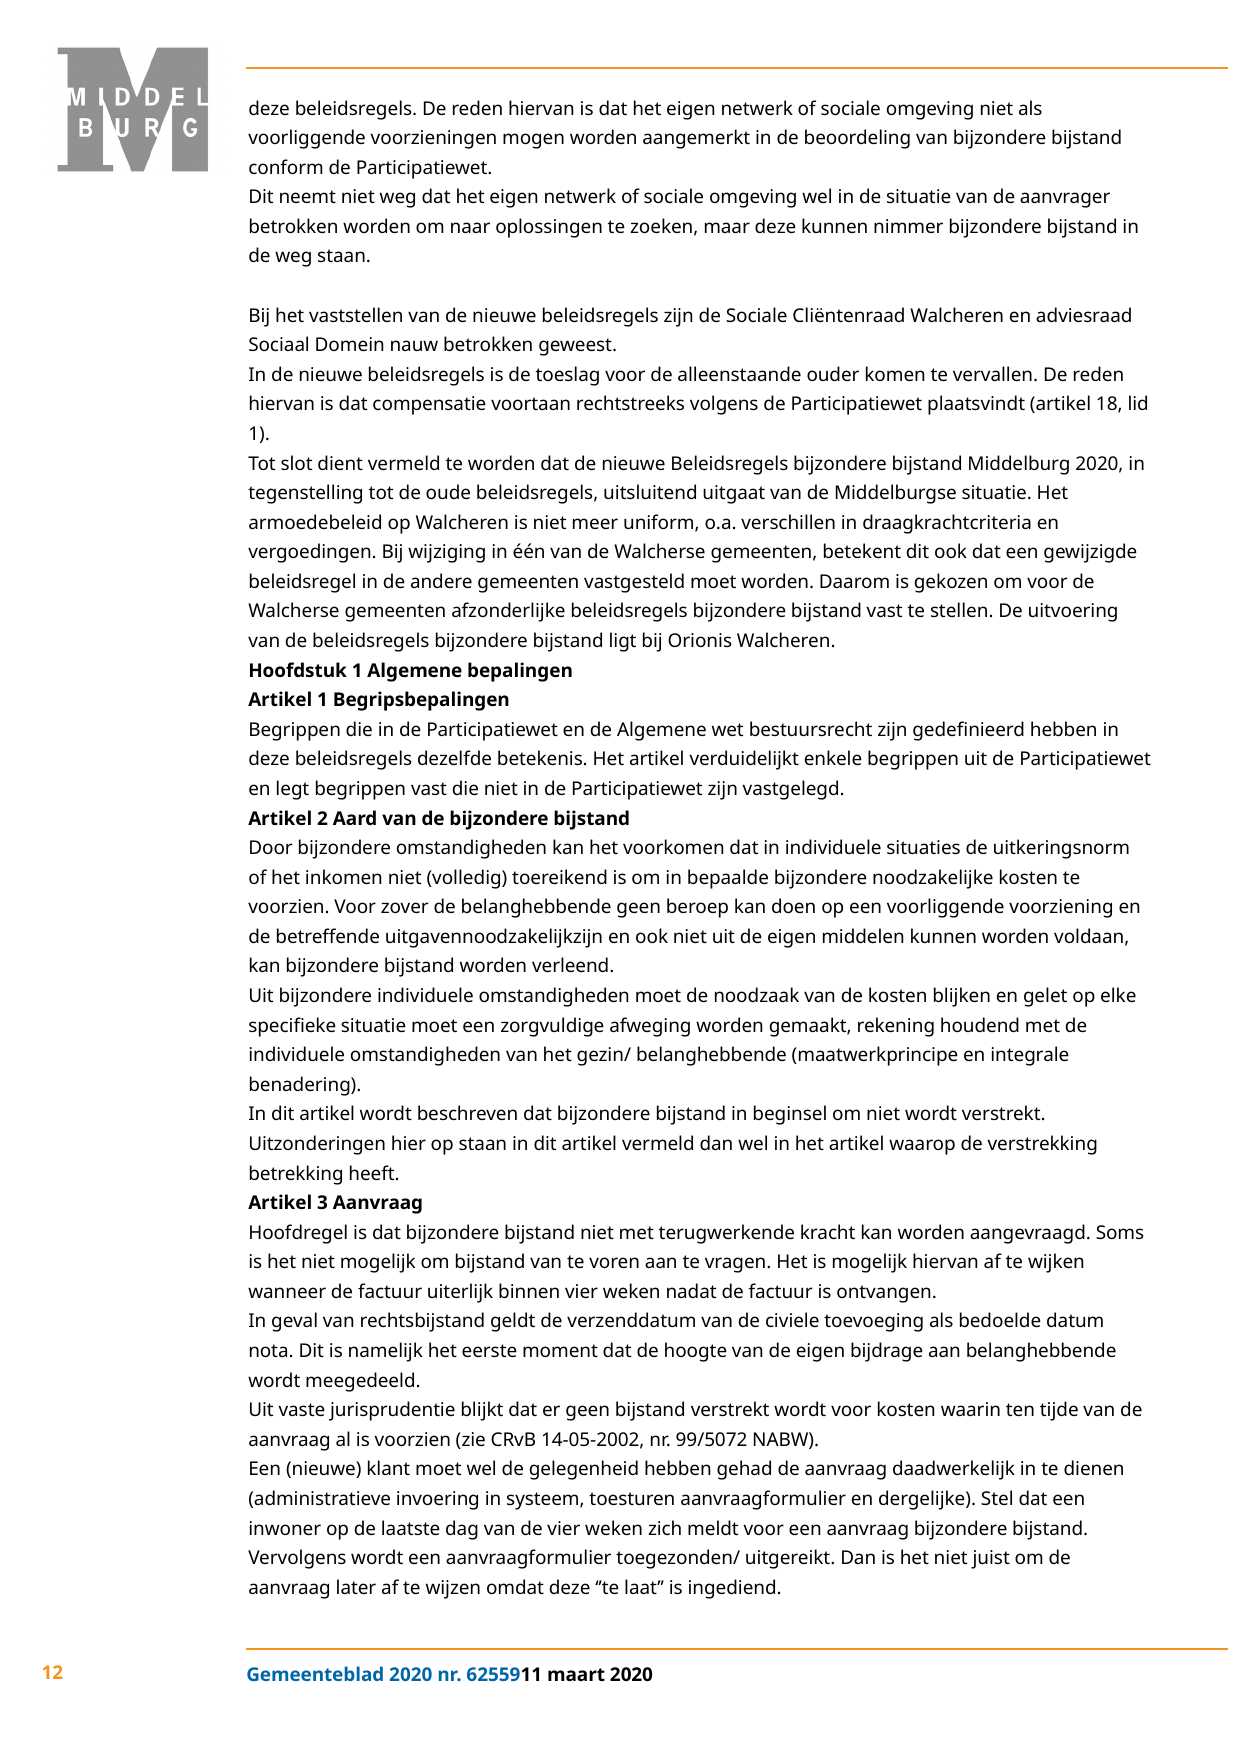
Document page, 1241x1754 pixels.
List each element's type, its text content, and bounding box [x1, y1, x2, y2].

text Hoofdregel is dat bijzondere bijstand niet met terugwerkende kracht kan worden aangevraagd. Soms is het niet mogelijk om bijstand van te voren aan te vragen. Het is mogelijk hiervan af te wijken wanneer de factuur uiterlijk binnen vier weken nadat de factuur is ontvangen. [248, 1219, 1152, 1304]
text Uit vaste jurisprudentie blijkt dat er geen bijstand verstrekt wordt voor kosten waarin ten tijde van de aanvraag al is voorzien (zie CRvB 14-05-2002, nr. 99/5072 NABW). [248, 1396, 1152, 1452]
text Door bijzondere omstandigheden kan het voorkomen dat in individuele situaties de uitkeringsnorm of het inkomen niet (volledig) toereikend is om in bepaalde bijzondere noodzakelijke kosten te voorzien. Voor zover de belanghebbende geen beroep kan doen op een voorliggende voorziening en de betreffende uitgavennoodzakelijkzijn en ook niet uit de eigen middelen kunnen worden voldaan, kan bijzondere bijstand worden verleend. [248, 834, 1152, 978]
text Artikel 1 Begripsbepalingen [248, 686, 1152, 712]
text Uit bijzondere individuele omstandigheden moet de noodzaak van de kosten blijken en gelet op elke specifieke situatie moet een zorgvuldige afweging worden gemaakt, rekening houdend met de individuele omstandigheden van het gezin/ belanghebbende (maatwerkprincipe en integrale benadering). [248, 982, 1152, 1097]
text deze beleidsregels. De reden hiervan is dat het eigen netwerk of sociale omgeving niet als voorliggende voorzieningen mogen worden aangemerkt in de beoordeling van bijzondere bijstand conform de Participatiewet. [248, 95, 1152, 180]
text Een (nieuwe) klant moet wel de gelegenheid hebben gehad de aanvraag daadwerkelijk in te dienen (administratieve invoering in systeem, toesturen aanvraagformulier en dergelijke). Stel dat een inwoner op de laatste dag van de vier weken zich meldt voor een aanvraag bijzondere bijstand. Vervolgens wordt een aanvraagformulier toegezonden/ uitgereikt. Dan is het niet juist om de aanvraag later af te wijzen omdat deze ‘’te laat’’ is ingediend. [248, 1456, 1152, 1600]
text Hoofdstuk 1 Algemene bepalingen [248, 657, 1152, 683]
text Dit neemt niet weg dat het eigen netwerk of sociale omgeving wel in de situatie van de aanvrager betrokken worden om naar oplossingen te zoeken, maar deze kunnen nimmer bijzondere bijstand in de weg staan. [248, 183, 1152, 268]
text Artikel 2 Aard van de bijzondere bijstand [248, 805, 1152, 831]
text Artikel 3 Aanvraag [248, 1189, 1152, 1215]
picture [41, 47, 231, 172]
text In geval van rechtsbijstand geldt de verzenddatum van de civiele toevoeging als bedoelde datum nota. Dit is namelijk het eerste moment dat de hoogte van de eigen bijdrage aan belanghebbende wordt meegedeeld. [248, 1308, 1152, 1393]
text In dit artikel wordt beschreven dat bijzondere bijstand in beginsel om niet wordt verstrekt. Uitzonderingen hier op staan in dit artikel vermeld dan wel in het artikel waarop de verstrekking betrekking heeft. [248, 1101, 1152, 1186]
text In de nieuwe beleidsregels is de toeslag voor de alleenstaande ouder komen te vervallen. De reden hiervan is dat compensatie voortaan rechtstreeks volgens de Participatiewet plaatsvindt (artikel 18, lid 1). [248, 361, 1152, 446]
text Bij het vaststellen van de nieuwe beleidsregels zijn de Sociale Cliëntenraad Walcheren en adviesraad Sociaal Domein nauw betrokken geweest. [248, 302, 1152, 357]
text Tot slot dient vermeld te worden dat de nieuwe Beleidsregels bijzondere bijstand Middelburg 2020, in tegenstelling tot de oude beleidsregels, uitsluitend uitgaat van de Middelburgse situatie. Het armoedebeleid op Walcheren is niet meer uniform, o.a. verschillen in draagkrachtcriteria en vergoedingen. Bij wijziging in één van de Walcherse gemeenten, betekent dit ook dat een gewijzigde beleidsregel in de andere gemeenten vastgesteld moet worden. Daarom is gekozen om voor de Walcherse gemeenten afzonderlijke beleidsregels bijzondere bijstand vast te stellen. De uitvoering van de beleidsregels bijzondere bijstand ligt bij Orionis Walcheren. [248, 450, 1152, 653]
text Begrippen die in de Participatiewet en de Algemene wet bestuursrecht zijn gedefinieerd hebben in deze beleidsregels dezelfde betekenis. Het artikel verduidelijkt enkele begrippen uit de Participatiewet en legt begrippen vast die niet in de Participatiewet zijn vastgelegd. [248, 716, 1152, 801]
